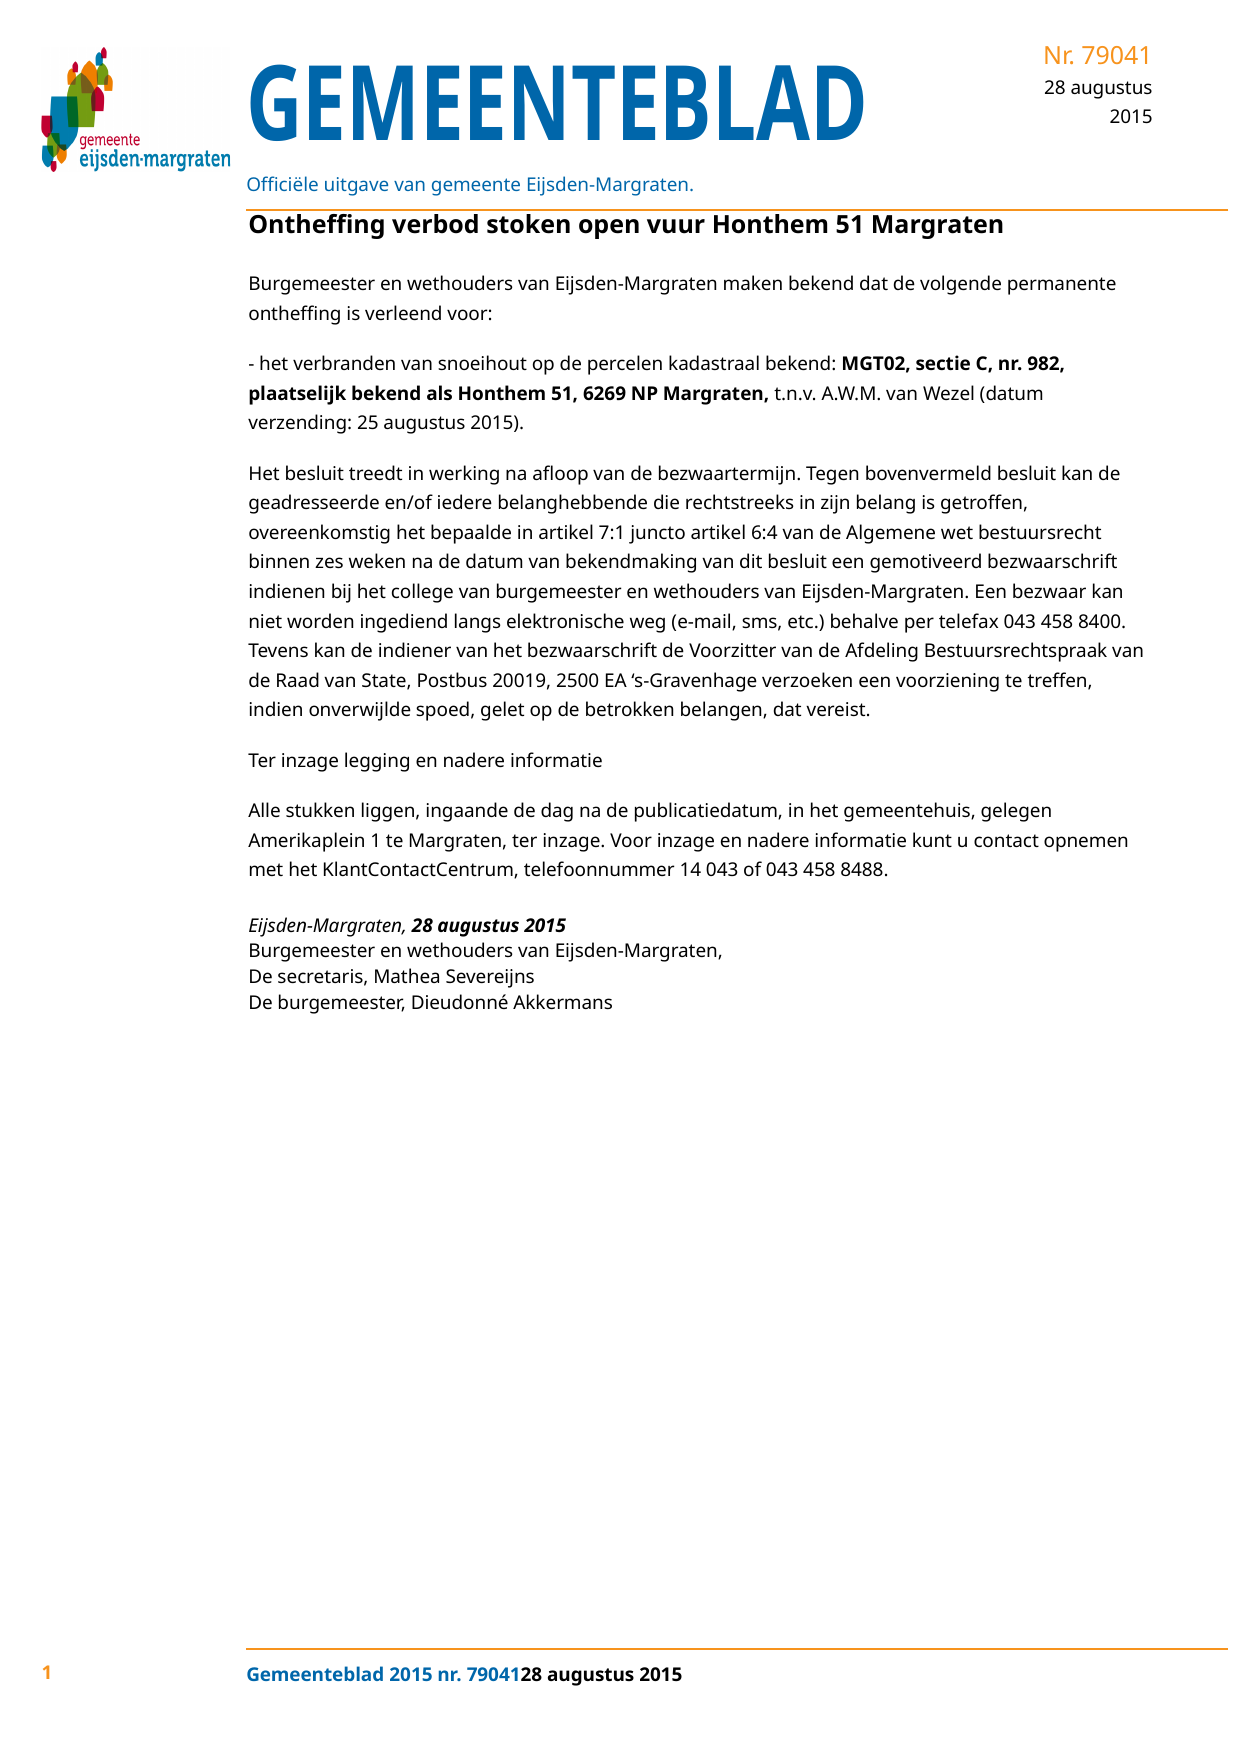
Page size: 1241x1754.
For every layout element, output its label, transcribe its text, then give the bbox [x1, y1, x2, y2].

text Ter inzage legging en nadere informatie [248, 747, 1152, 773]
text Burgemeester en wethouders van Eijsden-Margraten, [248, 938, 1152, 963]
text Het besluit treedt in werking na afloop van de bezwaartermijn. Tegen bovenvermeld besluit kan de geadresseerde en/of iedere belanghebbende die rechtstreeks in zijn belang is getroffen, overeenkomstig het bepaalde in artikel 7:1 juncto artikel 6:4 van de Algemene wet bestuursrecht binnen zes weken na de datum van bekendmaking van dit besluit een gemotiveerd bezwaarschrift indienen bij het college van burgemeester en wethouders van Eijsden-Margraten. Een bezwaar kan niet worden ingediend langs elektronische weg (e-mail, sms, etc.) behalve per telefax 043 458 8400. Tevens kan de indiener van het bezwaarschrift de Voorzitter van de Afdeling Bestuursrechtspraak van de Raad van State, Postbus 20019, 2500 EA ‘s-Gravenhage verzoeken een voorziening te treffen, indien onverwijlde spoed, gelet op de betrokken belangen, dat vereist. [248, 460, 1152, 722]
text - het verbranden van snoeihout op de percelen kadastraal bekend: MGT02, sectie C, nr. 982, plaatselijk bekend als Honthem 51, 6269 NP Margraten, t.n.v. A.W.M. van Wezel (datum verzending: 25 augustus 2015). [248, 350, 1152, 435]
text Burgemeester en wethouders van Eijsden-Margraten maken bekend dat de volgende permanente ontheffing is verleend voor: [248, 270, 1152, 326]
text De secretaris, Mathea Severeijns [248, 963, 1152, 989]
text Alle stukken liggen, ingaande de dag na de publicatiedatum, in het gemeentehuis, gelegen Amerikaplein 1 te Margraten, ter inzage. Voor inzage en nadere informatie kunt u contact opnemen met het KlantContactCentrum, telefoonnummer 14 043 of 043 458 8488. [248, 797, 1152, 882]
text De burgemeester, Dieudonné Akkermans [248, 989, 1152, 1015]
text Eijsden-Margraten, 28 augustus 2015 [248, 912, 1152, 938]
picture [41, 47, 231, 172]
text Ontheffing verbod stoken open vuur Honthem 51 Margraten [248, 211, 1152, 241]
